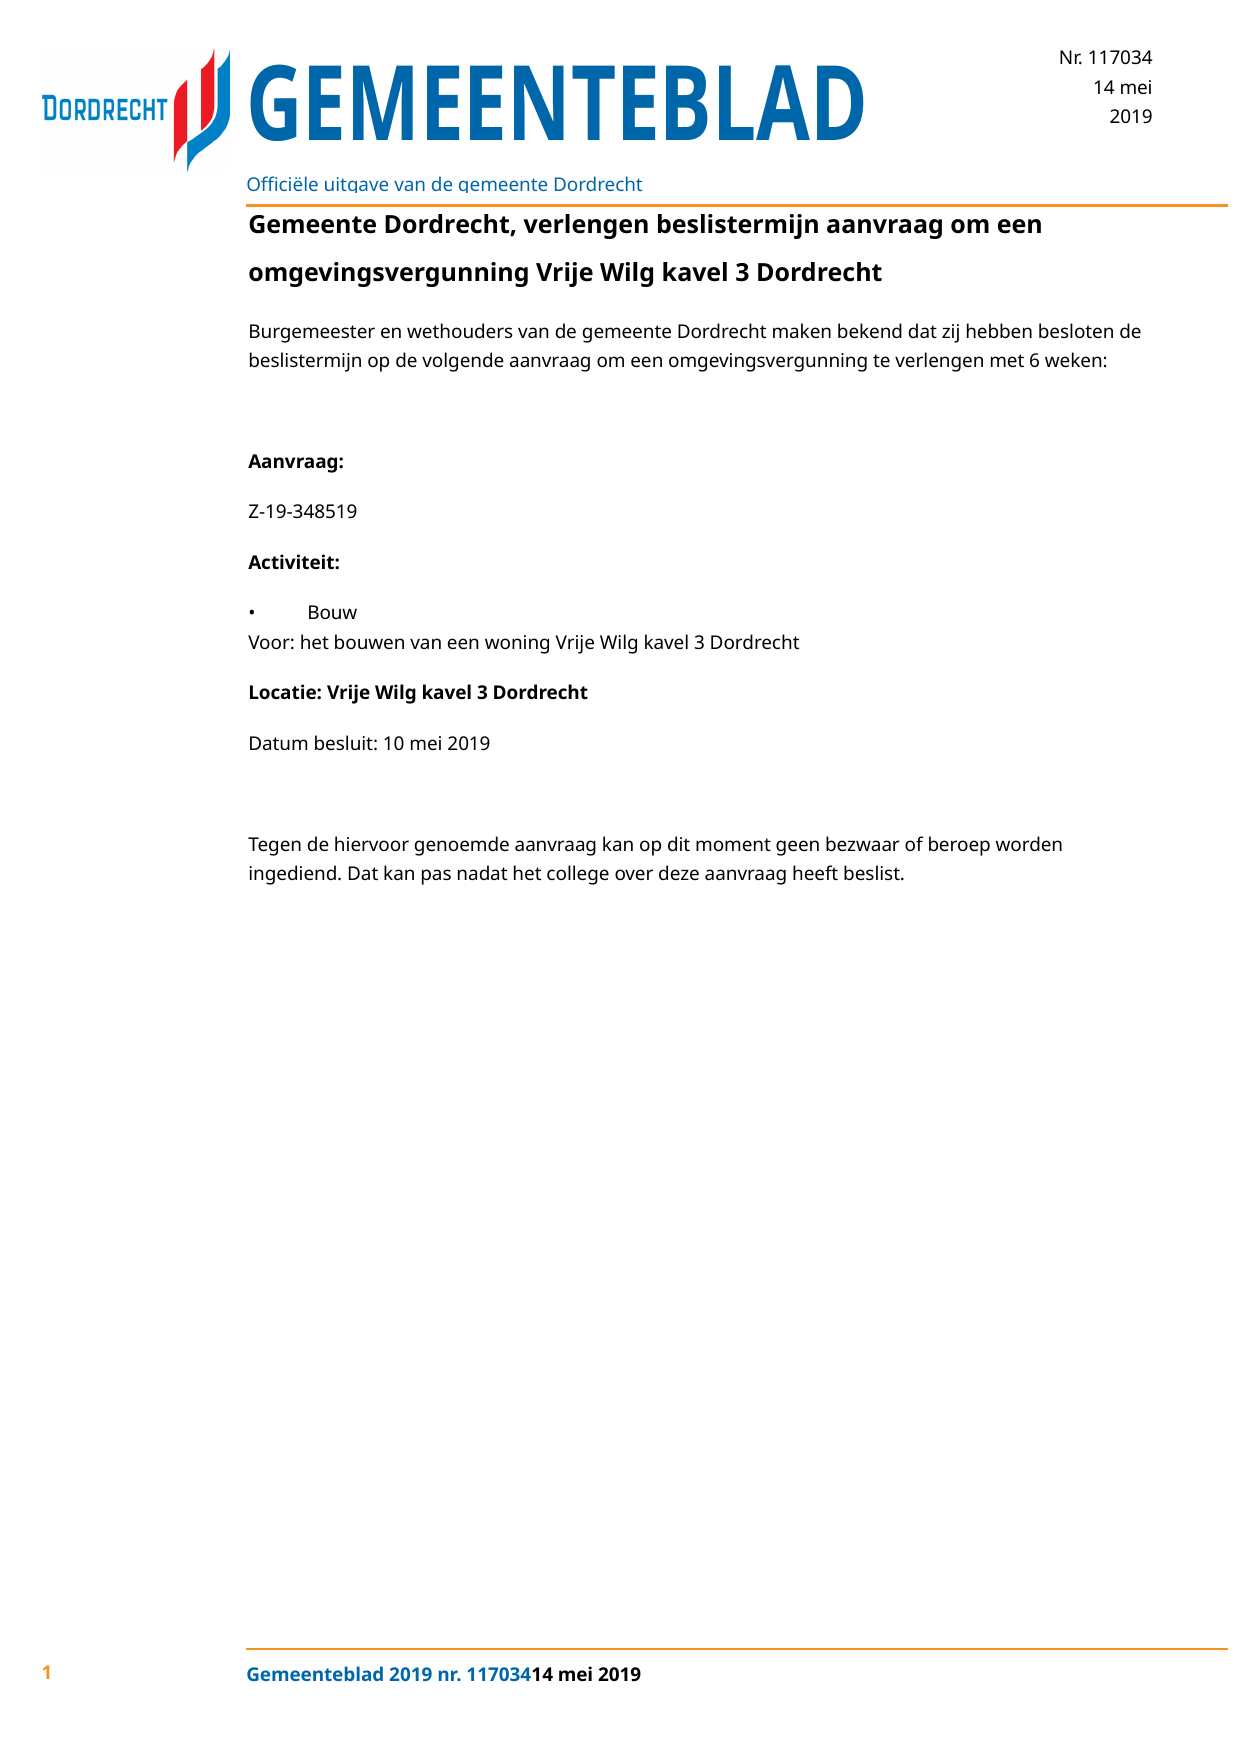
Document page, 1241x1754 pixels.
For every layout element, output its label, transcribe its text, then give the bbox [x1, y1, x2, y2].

text Locatie: Vrije Wilg kavel 3 Dordrecht [248, 679, 1152, 705]
text Aanvraag: [248, 448, 1152, 474]
text Tegen de hiervoor genoemde aanvraag kan op dit moment geen bezwaar of beroep worden ingediend. Dat kan pas nadat het college over deze aanvraag heeft beslist. [248, 831, 1152, 886]
text Gemeente Dordrecht, verlengen beslistermijn aanvraag om een omgevingsvergunning Vrije Wilg kavel 3 Dordrecht [248, 207, 1152, 288]
picture [41, 47, 231, 172]
text Activiteit: [248, 549, 1152, 575]
list Bouw [248, 599, 1152, 625]
text Burgemeester en wethouders van de gemeente Dordrecht maken bekend dat zij hebben besloten de beslistermijn op de volgende aanvraag om een omgevingsvergunning te verlengen met 6 weken: [248, 318, 1152, 373]
text Datum besluit: 10 mei 2019 [248, 730, 1152, 756]
text Z-19-348519 [248, 499, 1152, 524]
text Voor: het bouwen van een woning Vrije Wilg kavel 3 Dordrecht [248, 629, 1152, 655]
